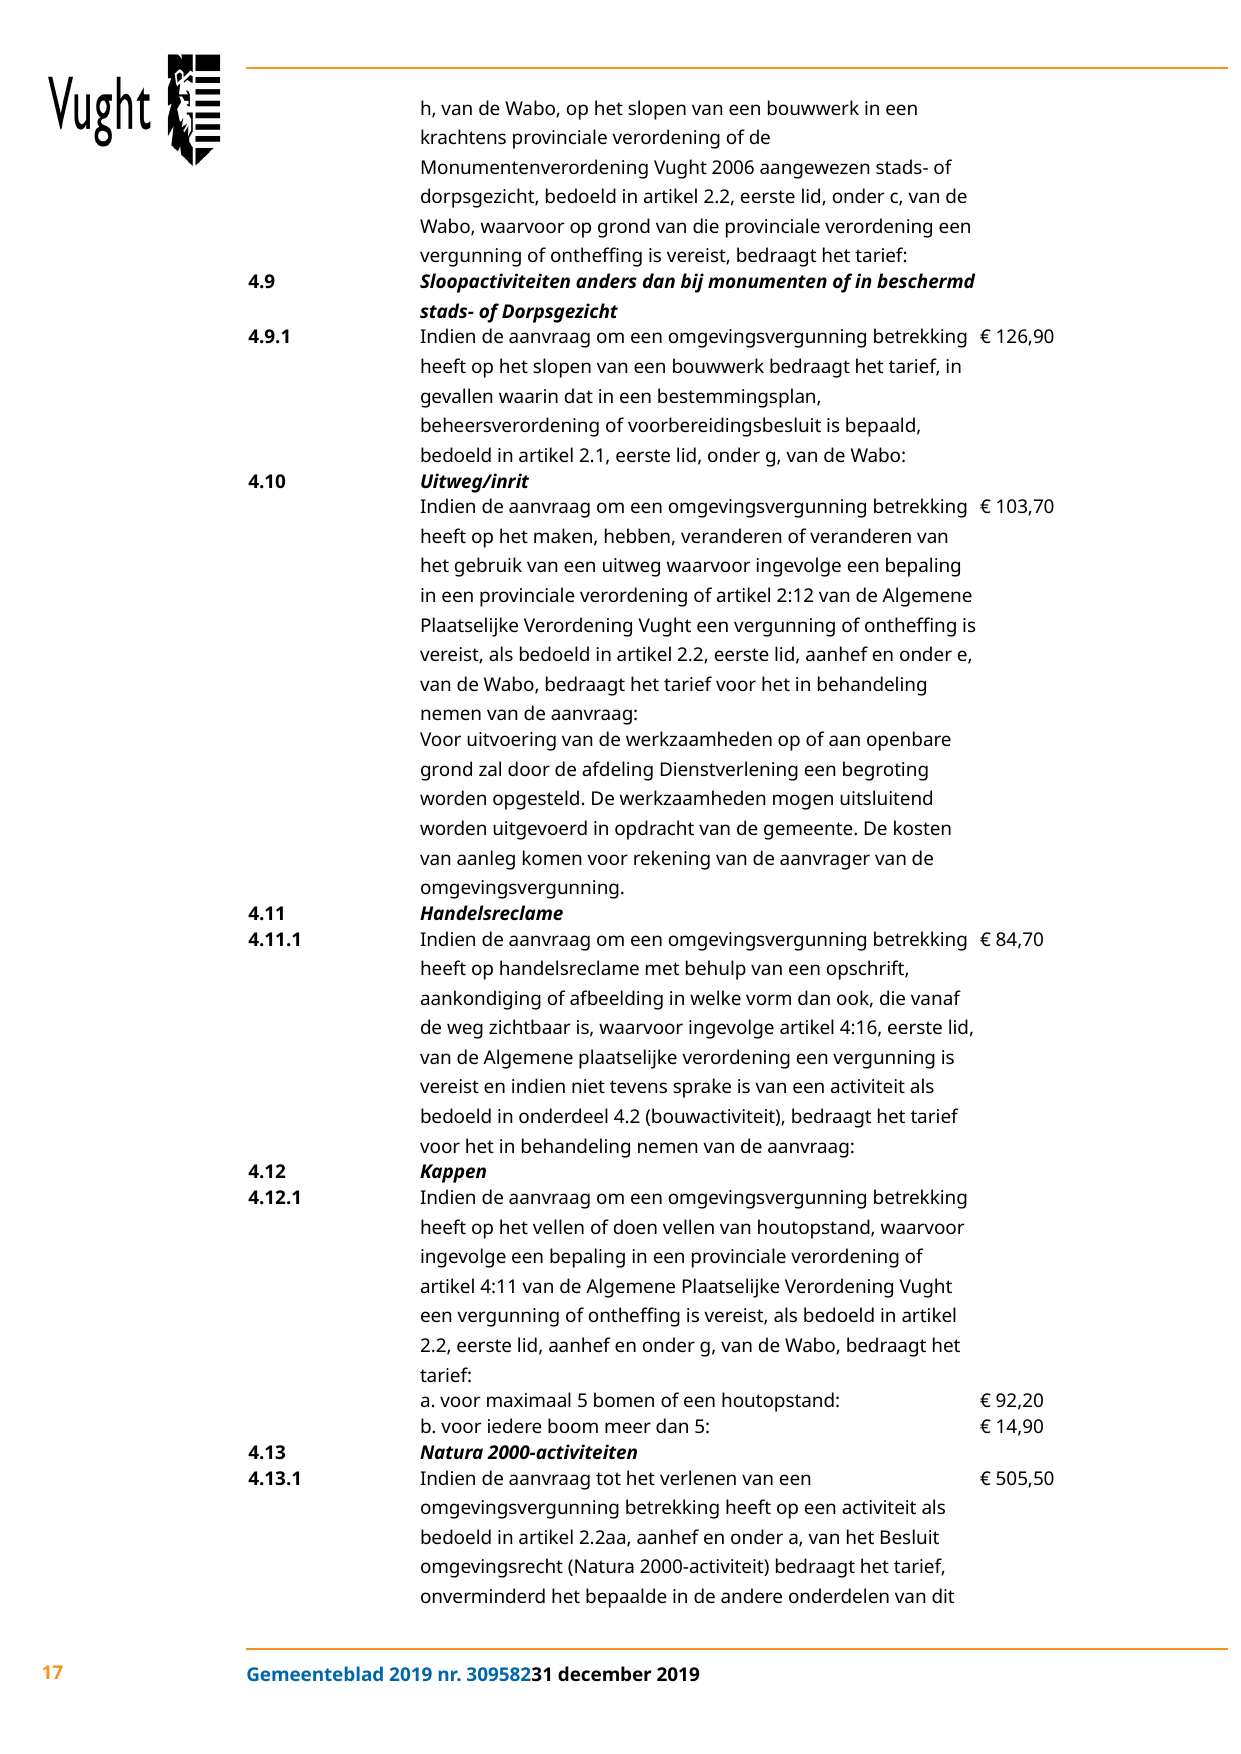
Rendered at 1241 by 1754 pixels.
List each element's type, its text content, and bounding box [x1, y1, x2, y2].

table_cell [980, 269, 1152, 324]
table_cell Natura 2000-activiteiten [420, 1439, 980, 1465]
table_cell [248, 1388, 420, 1413]
table_cell Uitweg/inrit [420, 468, 980, 493]
table_cell 4.9 [248, 269, 420, 324]
table_cell Indien de aanvraag om een omgevingsvergunning betrekking heeft op het vellen of doen vellen van houtopstand, waarvoor ingevolge een bepaling in een provinciale verordening of artikel 4:11 van de Algemene Plaatselijke Verordening Vught een vergunning of ontheffing is vereist, als bedoeld in artikel 2.2, eerste lid, aanhef en onder g, van de Wabo, bedraagt het tarief: [420, 1184, 980, 1387]
table_cell Indien de aanvraag om een omgevingsvergunning betrekking heeft op handelsreclame met behulp van een opschrift, aankondiging of afbeelding in welke vorm dan ook, die vanaf de weg zichtbaar is, waarvoor ingevolge artikel 4:16, eerste lid, van de Algemene plaatselijke verordening een vergunning is vereist en indien niet tevens sprake is van een activiteit als bedoeld in onderdeel 4.2 (bouwactiviteit), bedraagt het tarief voor het in behandeling nemen van de aanvraag: [420, 926, 980, 1158]
table_cell b. voor iedere boom meer dan 5: [420, 1413, 980, 1439]
table_cell € 14,90 [980, 1413, 1152, 1439]
table_cell a. voor maximaal 5 bomen of een houtopstand: [420, 1388, 980, 1413]
table_cell 4.10 [248, 468, 420, 493]
table_cell [248, 726, 420, 900]
table_cell 4.12.1 [248, 1184, 420, 1387]
table_cell 4.13.1 [248, 1465, 420, 1609]
table_cell Indien de aanvraag om een omgevingsvergunning betrekking heeft op het slopen van een bouwwerk bedraagt het tarief, in gevallen waarin dat in een bestemmingsplan, beheersverordening of voorbereidingsbesluit is bepaald, bedoeld in artikel 2.1, eerste lid, onder g, van de Wabo: [420, 324, 980, 468]
table_cell [980, 1439, 1152, 1465]
table_cell [980, 468, 1152, 493]
table_cell Voor uitvoering van de werkzaamheden op of aan openbare grond zal door de afdeling Dienstverlening een begroting worden opgesteld. De werkzaamheden mogen uitsluitend worden uitgevoerd in opdracht van de gemeente. De kosten van aanleg komen voor rekening van de aanvrager van de omgevingsvergunning. [420, 726, 980, 900]
table_cell [248, 494, 420, 726]
table_cell [248, 1413, 420, 1439]
table_cell 4.13 [248, 1439, 420, 1465]
picture [41, 47, 231, 172]
table_cell € 92,20 [980, 1388, 1152, 1413]
table_cell Indien de aanvraag om een omgevingsvergunning betrekking heeft op het maken, hebben, veranderen of veranderen van het gebruik van een uitweg waarvoor ingevolge een bepaling in een provinciale verordening of artikel 2:12 van de Algemene Plaatselijke Verordening Vught een vergunning of ontheffing is vereist, als bedoeld in artikel 2.2, eerste lid, aanhef en onder e, van de Wabo, bedraagt het tarief voor het in behandeling nemen van de aanvraag: [420, 494, 980, 726]
table_cell [980, 900, 1152, 926]
table_cell [980, 95, 1152, 268]
table_cell 4.9.1 [248, 324, 420, 468]
table_cell 4.11.1 [248, 926, 420, 1158]
table_cell Indien de aanvraag tot het verlenen van een omgevingsvergunning betrekking heeft op een activiteit als bedoeld in artikel 2.2aa, aanhef en onder a, van het Besluit omgevingsrecht (Natura 2000-activiteit) bedraagt het tarief, onverminderd het bepaalde in de andere onderdelen van dit [420, 1465, 980, 1609]
table_cell € 505,50 [980, 1465, 1152, 1609]
table_cell [980, 1159, 1152, 1184]
table_cell [980, 726, 1152, 900]
table_cell € 103,70 [980, 494, 1152, 726]
table_cell h, van de Wabo, op het slopen van een bouwwerk in een krachtens provinciale verordening of de Monumentenverordening Vught 2006 aangewezen stads- of dorpsgezicht, bedoeld in artikel 2.2, eerste lid, onder c, van de Wabo, waarvoor op grond van die provinciale verordening een vergunning of ontheffing is vereist, bedraagt het tarief: [420, 95, 980, 268]
table_cell Kappen [420, 1159, 980, 1184]
table_cell 4.12 [248, 1159, 420, 1184]
table_cell [248, 95, 420, 268]
table_cell € 126,90 [980, 324, 1152, 468]
table_cell 4.11 [248, 900, 420, 926]
table_cell Handelsreclame [420, 900, 980, 926]
table_cell [980, 1184, 1152, 1387]
table_cell Sloopactiviteiten anders dan bij monumenten of in beschermd stads- of Dorpsgezicht [420, 269, 980, 324]
table_cell € 84,70 [980, 926, 1152, 1158]
